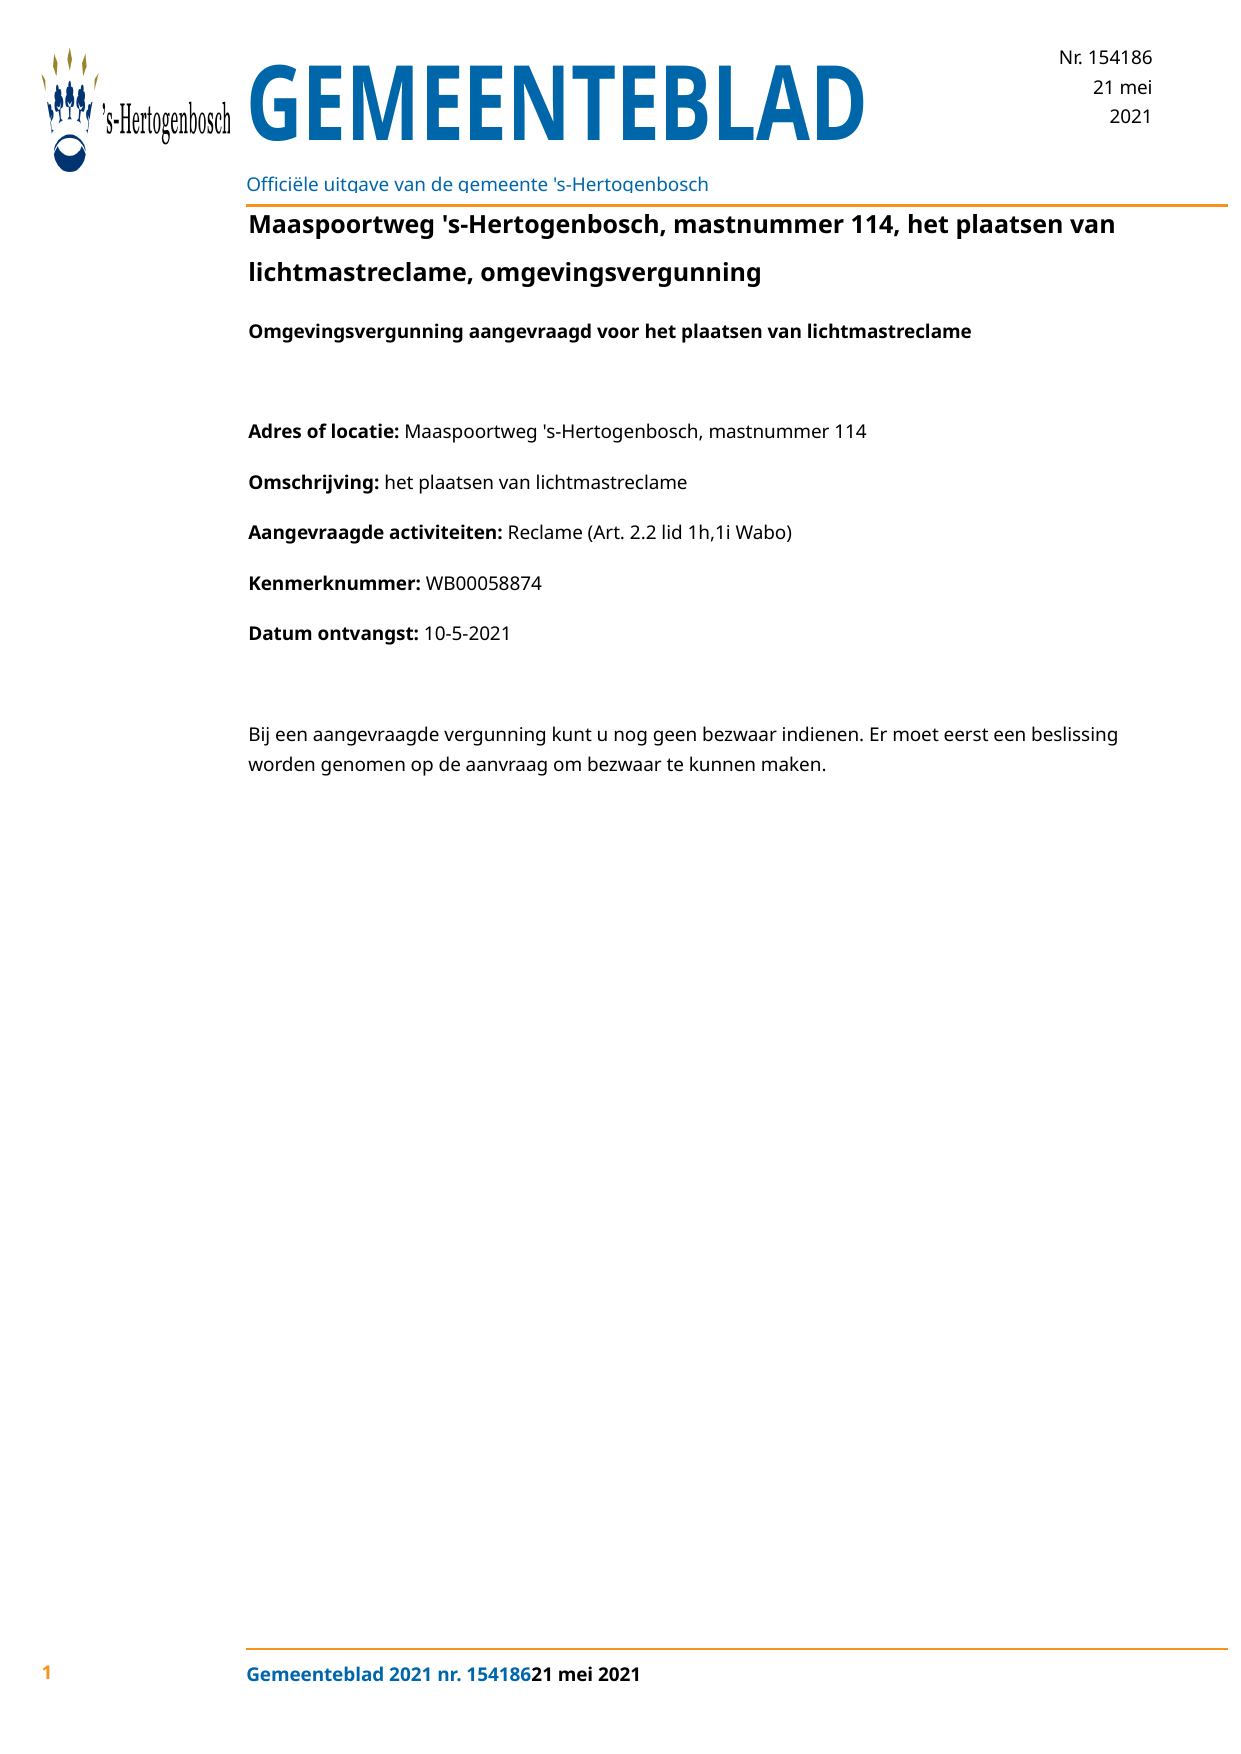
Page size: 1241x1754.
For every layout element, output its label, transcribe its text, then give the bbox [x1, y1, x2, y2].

text Omschrijving: het plaatsen van lichtmastreclame [248, 469, 1152, 495]
text Omgevingsvergunning aangevraagd voor het plaatsen van lichtmastreclame [248, 318, 1152, 344]
text Maaspoortweg 's-Hertogenbosch, mastnummer 114, het plaatsen van lichtmastreclame, omgevingsvergunning [248, 207, 1152, 288]
picture [41, 47, 231, 172]
text Adres of locatie: Maaspoortweg 's-Hertogenbosch, mastnummer 114 [248, 419, 1152, 444]
text Aangevraagde activiteiten: Reclame (Art. 2.2 lid 1h,1i Wabo) [248, 519, 1152, 545]
text Bij een aangevraagde vergunning kunt u nog geen bezwaar indienen. Er moet eerst een beslissing worden genomen op de aanvraag om bezwaar te kunnen maken. [248, 721, 1152, 777]
text Datum ontvangst: 10-5-2021 [248, 620, 1152, 646]
text Kenmerknummer: WB00058874 [248, 570, 1152, 596]
